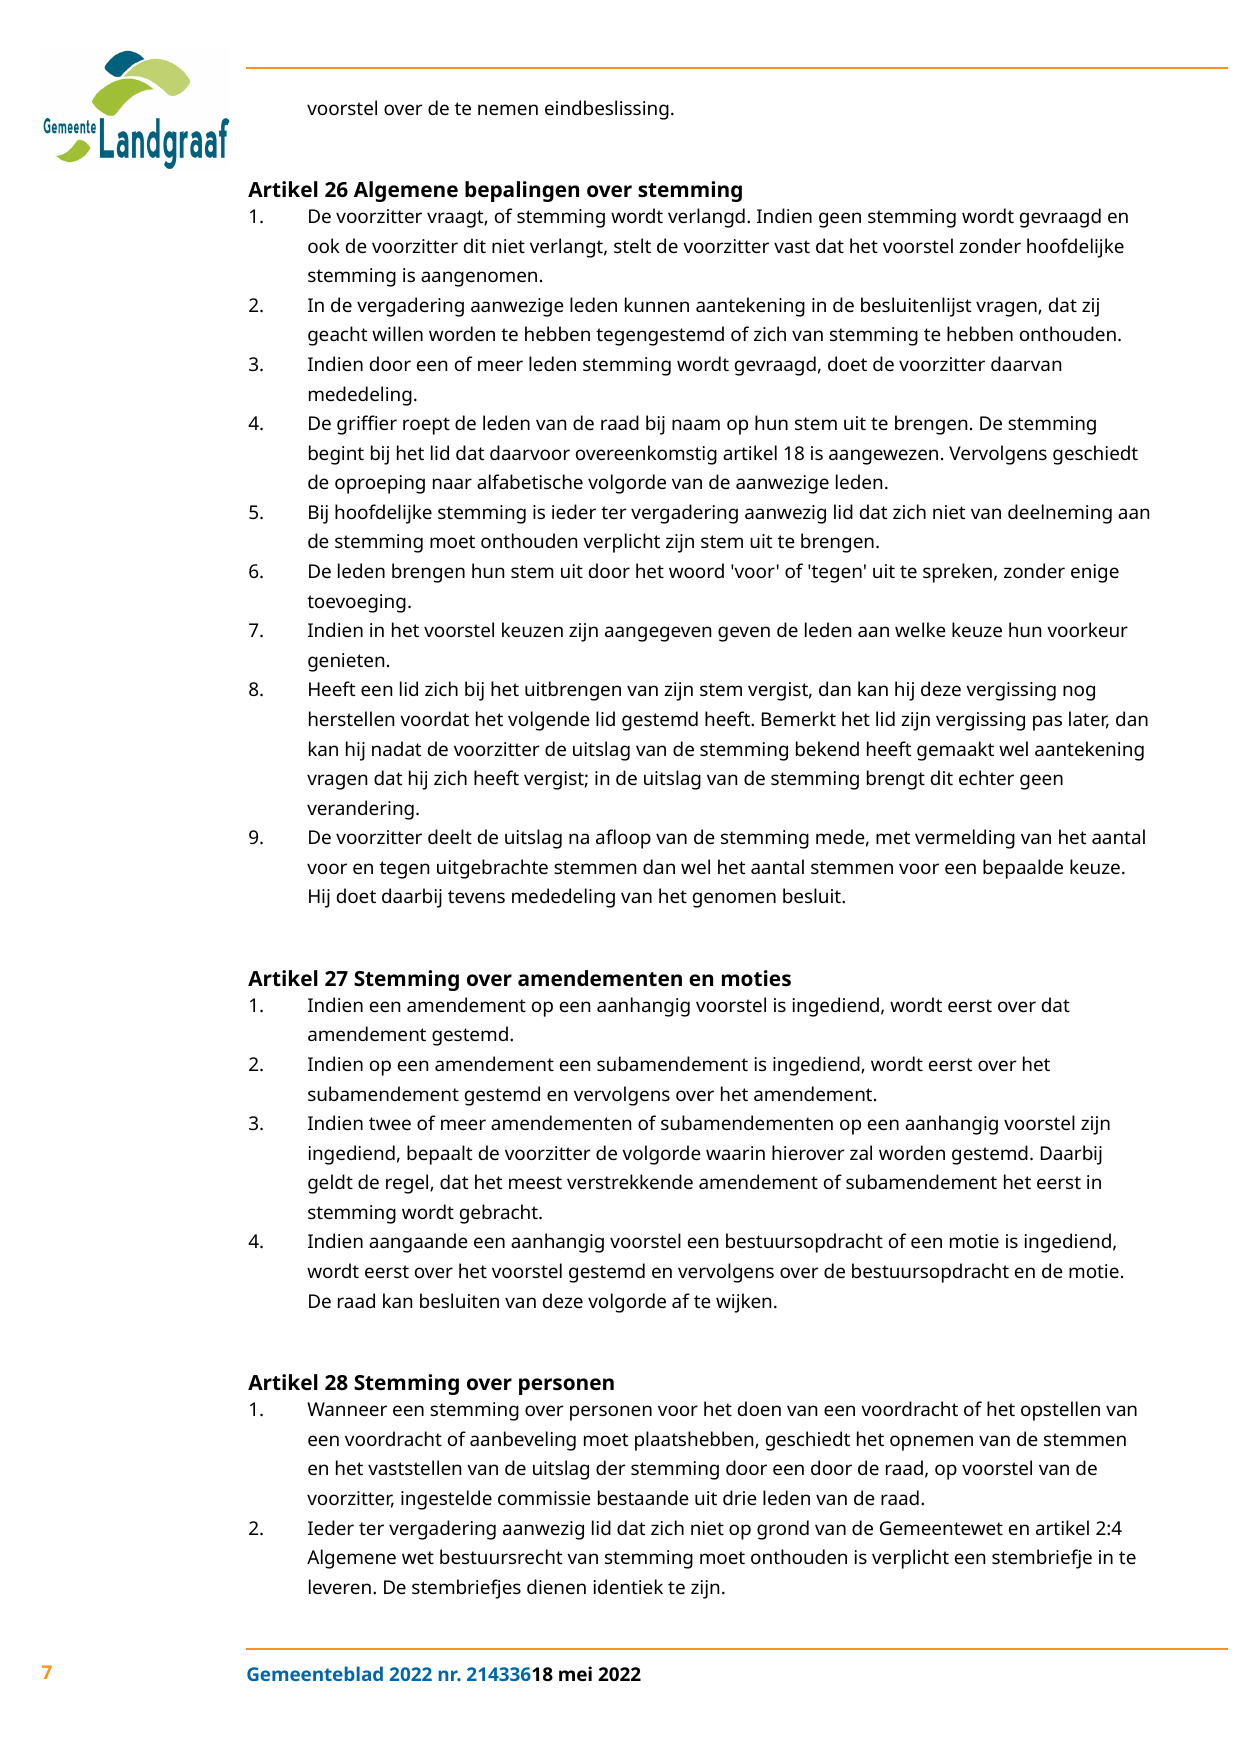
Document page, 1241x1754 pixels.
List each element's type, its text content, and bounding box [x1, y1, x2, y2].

list Bij hoofdelijke stemming is ieder ter vergadering aanwezig lid dat zich niet van deelneming aan de stemming moet onthouden verplicht zijn stem uit te brengen. [248, 499, 1152, 554]
picture [41, 47, 231, 172]
text Artikel 26 Algemene bepalingen over stemming [248, 175, 1152, 203]
list Indien door een of meer leden stemming wordt gevraagd, doet de voorzitter daarvan mededeling. [248, 351, 1152, 406]
list Wanneer een stemming over personen voor het doen van een voordracht of het opstellen van een voordracht of aanbeveling moet plaatshebben, geschiedt het opnemen van de stemmen en het vaststellen van de uitslag der stemming door een door de raad, op voorstel van de voorzitter, ingestelde commissie bestaande uit drie leden van de raad. [248, 1396, 1152, 1511]
list Indien een amendement op een aanhangig voorstel is ingediend, wordt eerst over dat amendement gestemd. [248, 992, 1152, 1047]
list In de vergadering aanwezige leden kunnen aantekening in de besluitenlijst vragen, dat zij geacht willen worden te hebben tegengestemd of zich van stemming te hebben onthouden. [248, 292, 1152, 347]
list Heeft een lid zich bij het uitbrengen van zijn stem vergist, dan kan hij deze vergissing nog herstellen voordat het volgende lid gestemd heeft. Bemerkt het lid zijn vergissing pas later, dan kan hij nadat de voorzitter de uitslag van de stemming bekend heeft gemaakt wel aantekening vragen dat hij zich heeft vergist; in de uitslag van de stemming brengt dit echter geen verandering. [248, 677, 1152, 821]
list Indien aangaande een aanhangig voorstel een bestuursopdracht of een motie is ingediend, wordt eerst over het voorstel gestemd en vervolgens over de bestuursopdracht en de motie. De raad kan besluiten van deze volgorde af te wijken. [248, 1229, 1152, 1314]
list Indien in het voorstel keuzen zijn aangegeven geven de leden aan welke keuze hun voorkeur genieten. [248, 617, 1152, 673]
list voorstel over de te nemen eindbeslissing. [248, 95, 1152, 121]
list Indien op een amendement een subamendement is ingediend, wordt eerst over het subamendement gestemd en vervolgens over het amendement. [248, 1051, 1152, 1107]
list Ieder ter vergadering aanwezig lid dat zich niet op grond van de Gemeentewet en artikel 2:4 Algemene wet bestuursrecht van stemming moet onthouden is verplicht een stembriefje in te leveren. De stembriefjes dienen identiek te zijn. [248, 1515, 1152, 1599]
list De voorzitter vraagt, of stemming wordt verlangd. Indien geen stemming wordt gevraagd en ook de voorzitter dit niet verlangt, stelt de voorzitter vast dat het voorstel zonder hoofdelijke stemming is aangenomen. [248, 203, 1152, 288]
list De voorzitter deelt de uitslag na afloop van de stemming mede, met vermelding van het aantal voor en tegen uitgebrachte stemmen dan wel het aantal stemmen voor een bepaalde keuze. Hij doet daarbij tevens mededeling van het genomen besluit. [248, 824, 1152, 909]
text Artikel 27 Stemming over amendementen en moties [248, 964, 1152, 992]
list De leden brengen hun stem uit door het woord 'voor' of 'tegen' uit te spreken, zonder enige toevoeging. [248, 558, 1152, 613]
list De griffier roept de leden van de raad bij naam op hun stem uit te brengen. De stemming begint bij het lid dat daarvoor overeenkomstig artikel 18 is aangewezen. Vervolgens geschiedt de oproeping naar alfabetische volgorde van de aanwezige leden. [248, 410, 1152, 495]
text Artikel 28 Stemming over personen [248, 1368, 1152, 1396]
list Indien twee of meer amendementen of subamendementen op een aanhangig voorstel zijn ingediend, bepaalt de voorzitter de volgorde waarin hierover zal worden gestemd. Daarbij geldt de regel, dat het meest verstrekkende amendement of subamendement het eerst in stemming wordt gebracht. [248, 1110, 1152, 1225]
